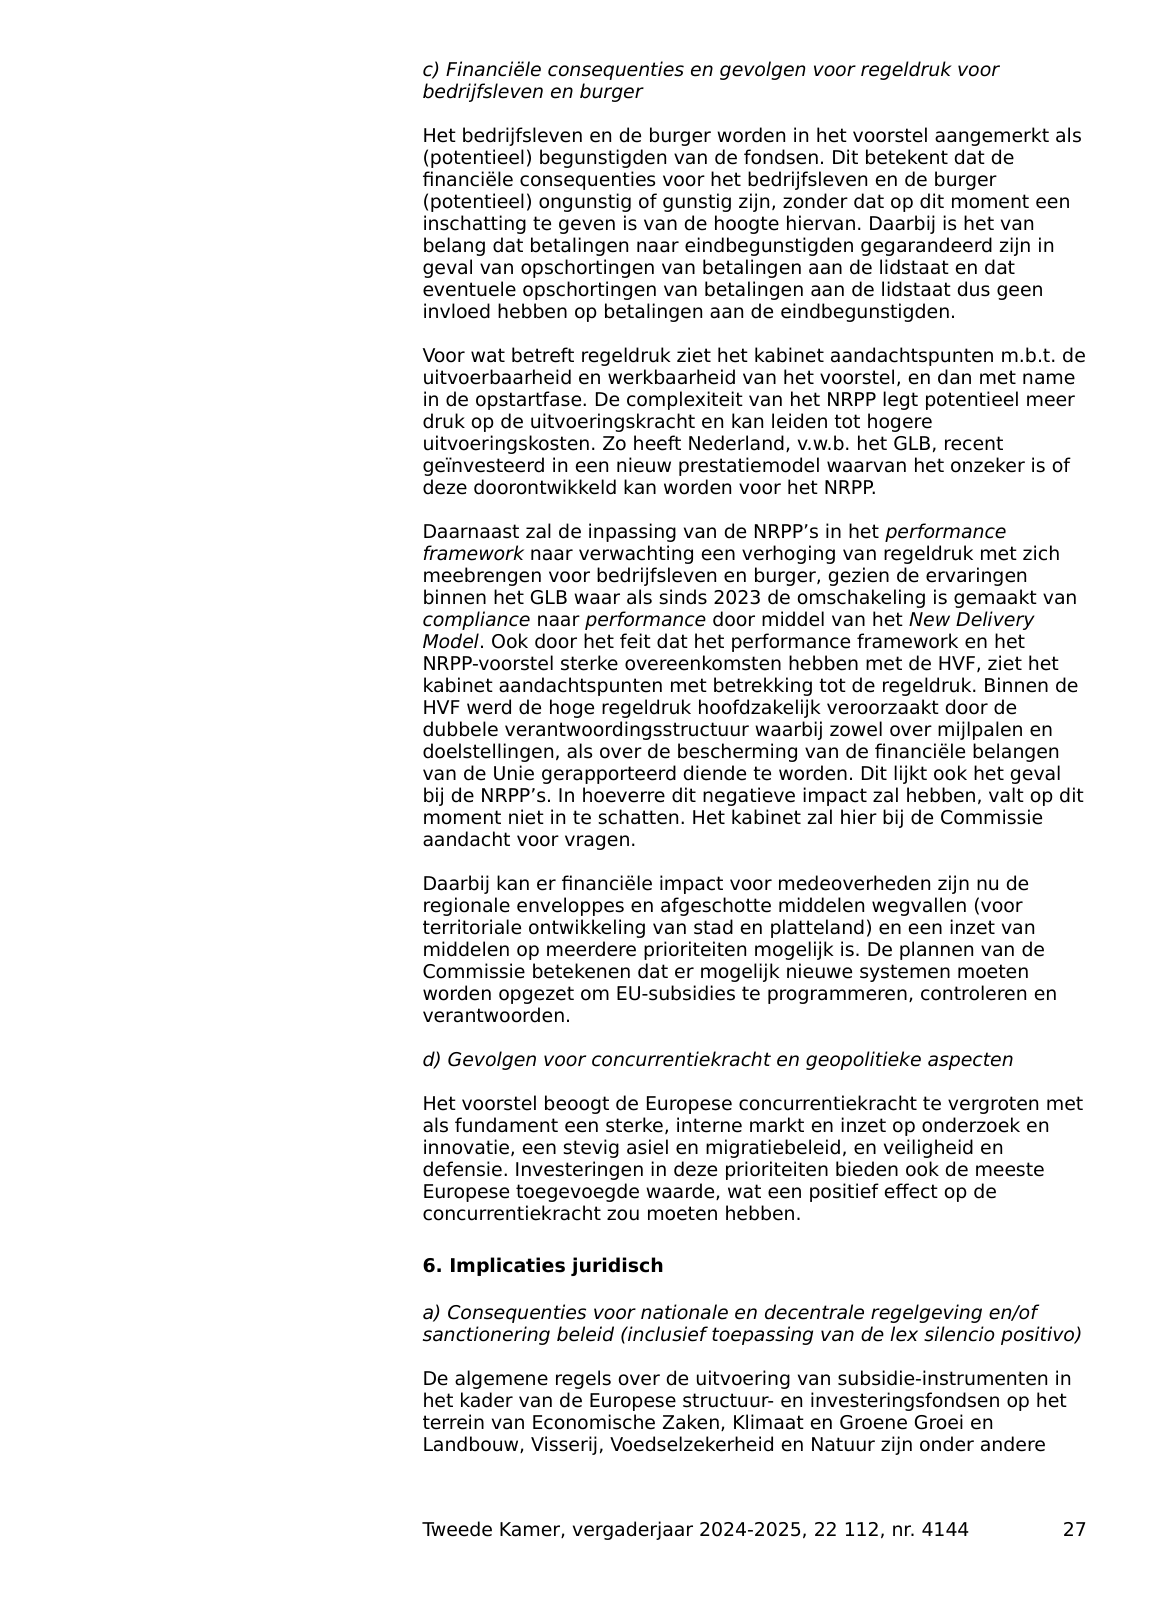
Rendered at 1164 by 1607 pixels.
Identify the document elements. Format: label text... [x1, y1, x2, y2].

subtitle 6. Implicaties juridisch [422, 1255, 1087, 1277]
subtitle c) Financiële consequenties en gevolgen voor regeldruk voor bedrijfsleven en burger [422, 59, 1087, 103]
text Het bedrijfsleven en de burger worden in het voorstel aangemerkt als (potentieel) begunstigden van de fondsen. Dit betekent dat de financiële consequenties voor het bedrijfsleven en de burger (potentieel) ongunstig of gunstig zijn, zonder dat op dit moment een inschatting te geven is van de hoogte hiervan. Daarbij is het van belang dat betalingen naar eindbegunstigden gegarandeerd zijn in geval van opschortingen van betalingen aan de lidstaat en dat eventuele opschortingen van betalingen aan de lidstaat dus geen invloed hebben op betalingen aan de eindbegunstigden. [422, 125, 1087, 323]
subtitle d) Gevolgen voor concurrentiekracht en geopolitieke aspecten [422, 1049, 1087, 1071]
subtitle a) Consequenties voor nationale en decentrale regelgeving en/of sanctionering beleid (inclusief toepassing van de lex silencio positivo) [422, 1302, 1087, 1346]
text Het voorstel beoogt de Europese concurrentiekracht te vergroten met als fundament een sterke, interne markt en inzet op onderzoek en innovatie, een stevig asiel en migratiebeleid, en veiligheid en defensie. Investeringen in deze prioriteiten bieden ook de meeste Europese toegevoegde waarde, wat een positief effect op de concurrentiekracht zou moeten hebben. [422, 1093, 1087, 1225]
text Voor wat betreft regeldruk ziet het kabinet aandachtspunten m.b.t. de uitvoerbaarheid en werkbaarheid van het voorstel, en dan met name in de opstartfase. De complexiteit van het NRPP legt potentieel meer druk op de uitvoeringskracht en kan leiden tot hogere uitvoeringskosten. Zo heeft Nederland, v.w.b. het GLB, recent geïnvesteerd in een nieuw prestatiemodel waarvan het onzeker is of deze doorontwikkeld kan worden voor het NRPP. [422, 345, 1087, 499]
text Daarbij kan er financiële impact voor medeoverheden zijn nu de regionale enveloppes en afgeschotte middelen wegvallen (voor territoriale ontwikkeling van stad en platteland) en een inzet van middelen op meerdere prioriteiten mogelijk is. De plannen van de Commissie betekenen dat er mogelijk nieuwe systemen moeten worden opgezet om EU-subsidies te programmeren, controleren en verantwoorden. [422, 873, 1087, 1027]
text De algemene regels over de uitvoering van subsidie-instrumenten in het kader van de Europese structuur- en investeringsfondsen op het terrein van Economische Zaken, Klimaat en Groene Groei en Landbouw, Visserij, Voedselzekerheid en Natuur zijn onder andere [422, 1368, 1087, 1456]
text Daarnaast zal de inpassing van de NRPP’s in het performance framework naar verwachting een verhoging van regeldruk met zich meebrengen voor bedrijfsleven en burger, gezien de ervaringen binnen het GLB waar als sinds 2023 de omschakeling is gemaakt van compliance naar performance door middel van het New Delivery Model. Ook door het feit dat het performance framework en het NRPP-voorstel sterke overeenkomsten hebben met de HVF, ziet het kabinet aandachtspunten met betrekking tot de regeldruk. Binnen de HVF werd de hoge regeldruk hoofdzakelijk veroorzaakt door de dubbele verantwoordingsstructuur waarbij zowel over mijlpalen en doelstellingen, als over de bescherming van de financiële belangen van de Unie gerapporteerd diende te worden. Dit lijkt ook het geval bij de NRPP’s. In hoeverre dit negatieve impact zal hebben, valt op dit moment niet in te schatten. Het kabinet zal hier bij de Commissie aandacht voor vragen. [422, 521, 1087, 851]
